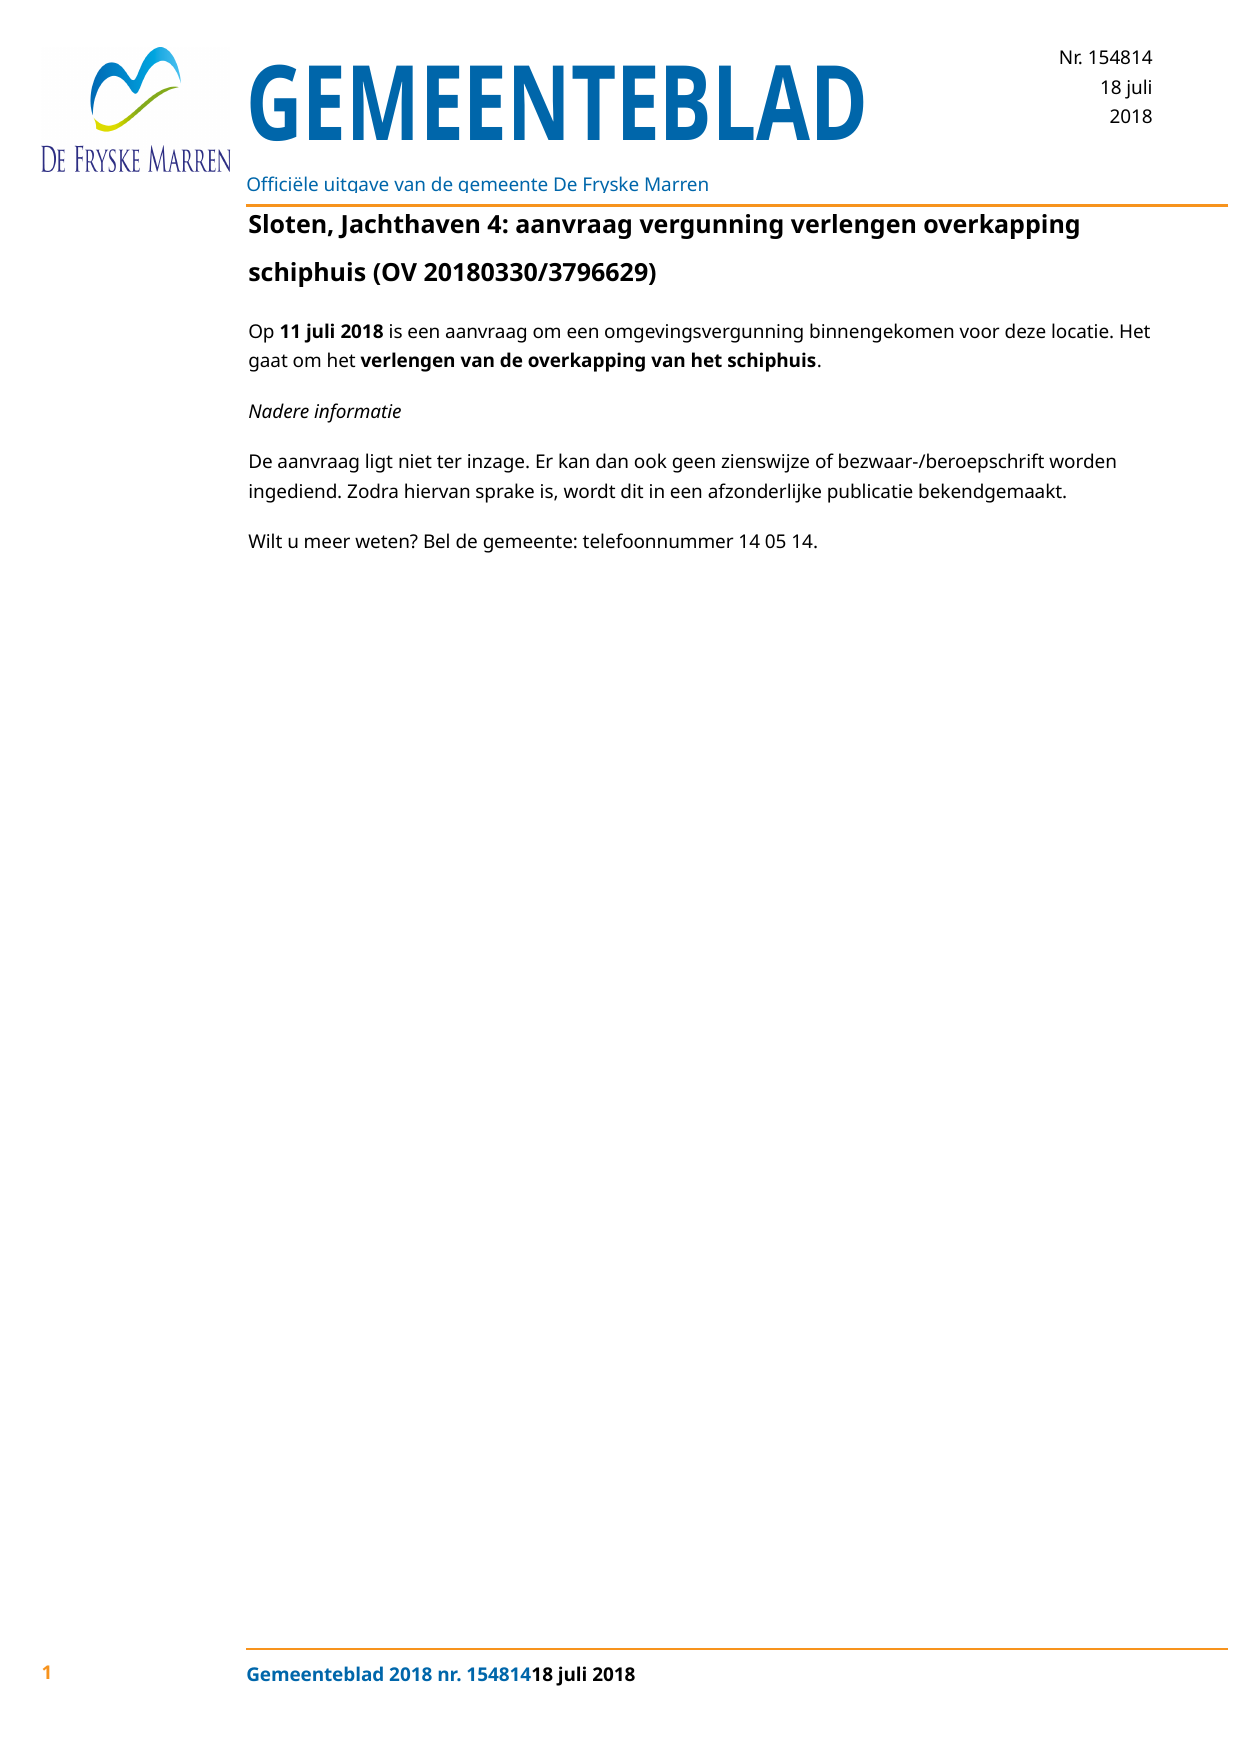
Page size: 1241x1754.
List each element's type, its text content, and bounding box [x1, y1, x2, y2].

text Nadere informatie [248, 398, 1152, 424]
text Wilt u meer weten? Bel de gemeente: telefoonnummer 14 05 14. [248, 528, 1152, 554]
text Op 11 juli 2018 is een aanvraag om een omgevingsvergunning binnengekomen voor deze locatie. Het gaat om het verlengen van de overkapping van het schiphuis. [248, 318, 1152, 373]
picture [41, 47, 231, 172]
text Sloten, Jachthaven 4: aanvraag vergunning verlengen overkapping schiphuis (OV 20180330/3796629) [248, 207, 1152, 288]
text De aanvraag ligt niet ter inzage. Er kan dan ook geen zienswijze of bezwaar-/beroepschrift worden ingediend. Zodra hiervan sprake is, wordt dit in een afzonderlijke publicatie bekendgemaakt. [248, 448, 1152, 504]
